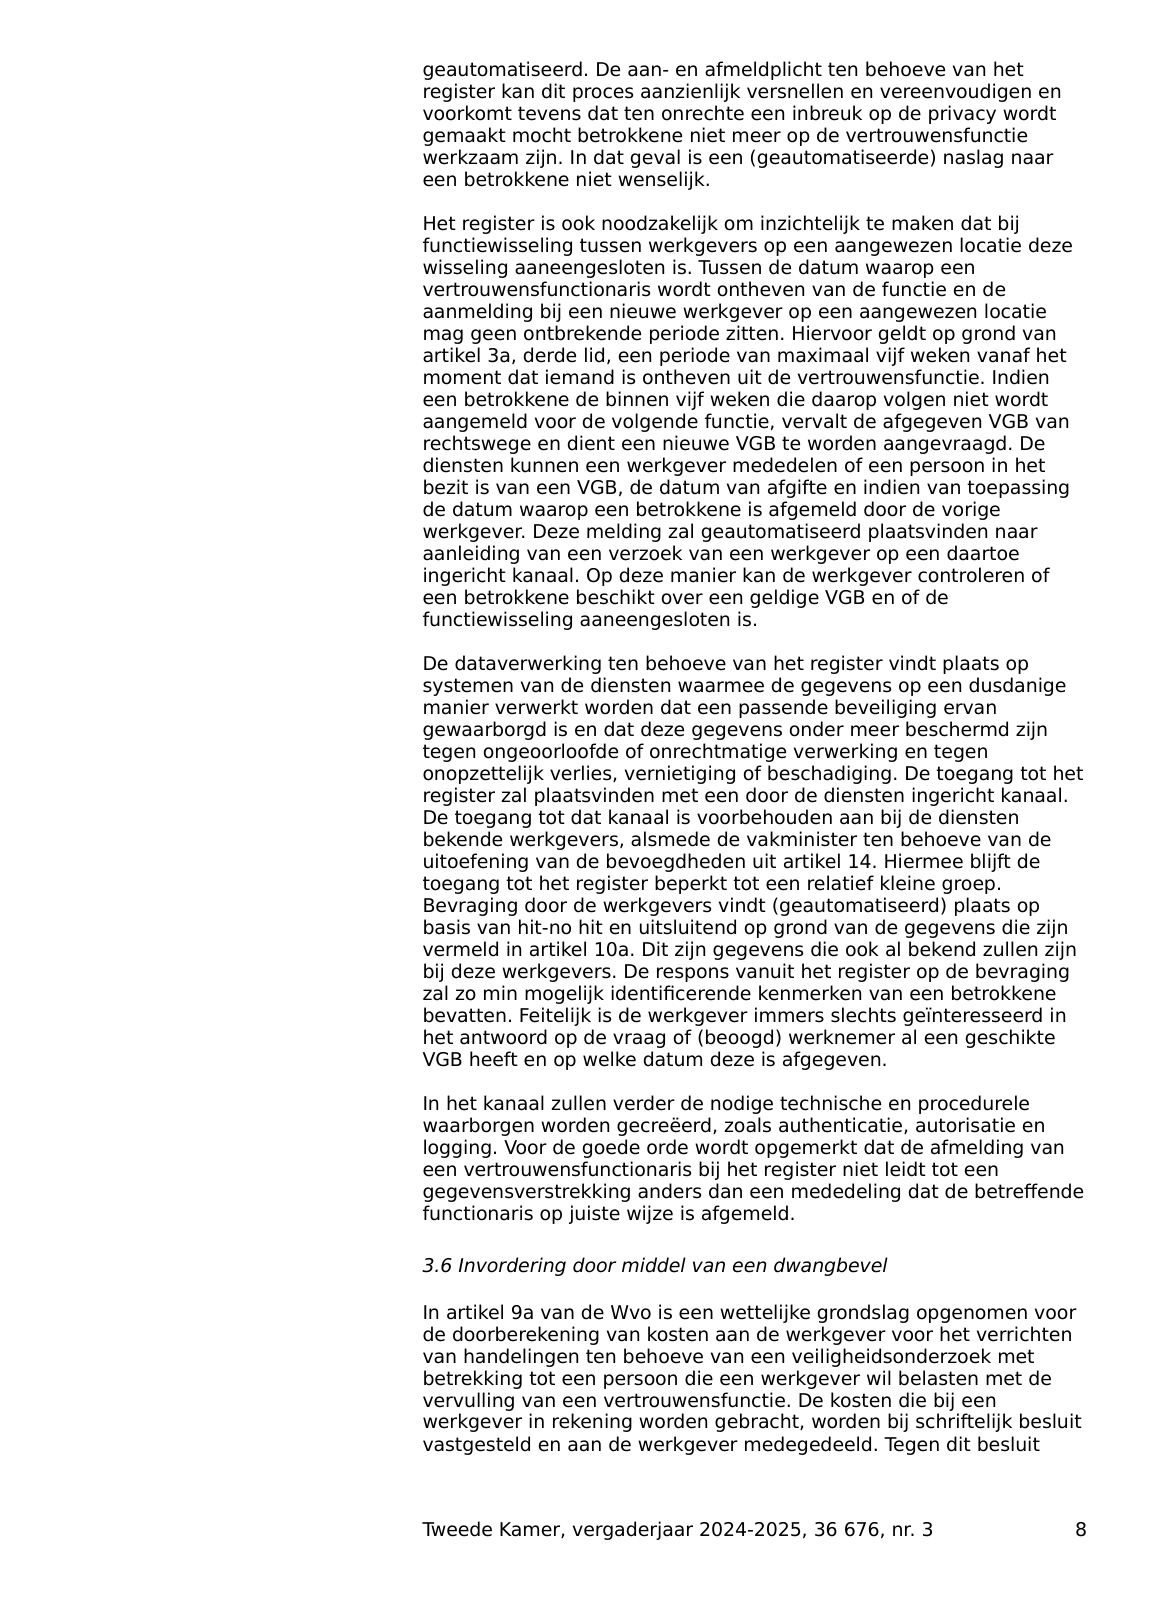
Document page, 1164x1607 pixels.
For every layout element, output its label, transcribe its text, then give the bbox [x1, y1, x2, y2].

text De dataverwerking ten behoeve van het register vindt plaats op systemen van de diensten waarmee de gegevens op een dusdanige manier verwerkt worden dat een passende beveiliging ervan gewaarborgd is en dat deze gegevens onder meer beschermd zijn tegen ongeoorloofde of onrechtmatige verwerking en tegen onopzettelijk verlies, vernietiging of beschadiging. De toegang tot het register zal plaatsvinden met een door de diensten ingericht kanaal. De toegang tot dat kanaal is voorbehouden aan bij de diensten bekende werkgevers, alsmede de vakminister ten behoeve van de uitoefening van de bevoegdheden uit artikel 14. Hiermee blijft de toegang tot het register beperkt tot een relatief kleine groep. Bevraging door de werkgevers vindt (geautomatiseerd) plaats op basis van hit-no hit en uitsluitend op grond van de gegevens die zijn vermeld in artikel 10a. Dit zijn gegevens die ook al bekend zullen zijn bij deze werkgevers. De respons vanuit het register op de bevraging zal zo min mogelijk identificerende kenmerken van een betrokkene bevatten. Feitelijk is de werkgever immers slechts geïnteresseerd in het antwoord op de vraag of (beoogd) werknemer al een geschikte VGB heeft en op welke datum deze is afgegeven. [422, 653, 1087, 1071]
text In het kanaal zullen verder de nodige technische en procedurele waarborgen worden gecreëerd, zoals authenticatie, autorisatie en logging. Voor de goede orde wordt opgemerkt dat de afmelding van een vertrouwensfunctionaris bij het register niet leidt tot een gegevensverstrekking anders dan een mededeling dat de betreffende functionaris op juiste wijze is afgemeld. [422, 1093, 1087, 1224]
text In artikel 9a van de Wvo is een wettelijke grondslag opgenomen voor de doorberekening van kosten aan de werkgever voor het verrichten van handelingen ten behoeve van een veiligheidsonderzoek met betrekking tot een persoon die een werkgever wil belasten met de vervulling van een vertrouwensfunctie. De kosten die bij een werkgever in rekening worden gebracht, worden bij schriftelijk besluit vastgesteld en aan de werkgever medegedeeld. Tegen dit besluit [422, 1302, 1087, 1455]
text geautomatiseerd. De aan- en afmeldplicht ten behoeve van het register kan dit proces aanzienlijk versnellen en vereenvoudigen en voorkomt tevens dat ten onrechte een inbreuk op de privacy wordt gemaakt mocht betrokkene niet meer op de vertrouwensfunctie werkzaam zijn. In dat geval is een (geautomatiseerde) naslag naar een betrokkene niet wenselijk. [422, 59, 1087, 191]
text Het register is ook noodzakelijk om inzichtelijk te maken dat bij functiewisseling tussen werkgevers op een aangewezen locatie deze wisseling aaneengesloten is. Tussen de datum waarop een vertrouwensfunctionaris wordt ontheven van de functie en de aanmelding bij een nieuwe werkgever op een aangewezen locatie mag geen ontbrekende periode zitten. Hiervoor geldt op grond van artikel 3a, derde lid, een periode van maximaal vijf weken vanaf het moment dat iemand is ontheven uit de vertrouwensfunctie. Indien een betrokkene de binnen vijf weken die daarop volgen niet wordt aangemeld voor de volgende functie, vervalt de afgegeven VGB van rechtswege en dient een nieuwe VGB te worden aangevraagd. De diensten kunnen een werkgever mededelen of een persoon in het bezit is van een VGB, de datum van afgifte en indien van toepassing de datum waarop een betrokkene is afgemeld door de vorige werkgever. Deze melding zal geautomatiseerd plaatsvinden naar aanleiding van een verzoek van een werkgever op een daartoe ingericht kanaal. Op deze manier kan de werkgever controleren of een betrokkene beschikt over een geldige VGB en of de functiewisseling aaneengesloten is. [422, 213, 1087, 631]
subtitle 3.6 Invordering door middel van een dwangbevel [422, 1254, 1087, 1277]
